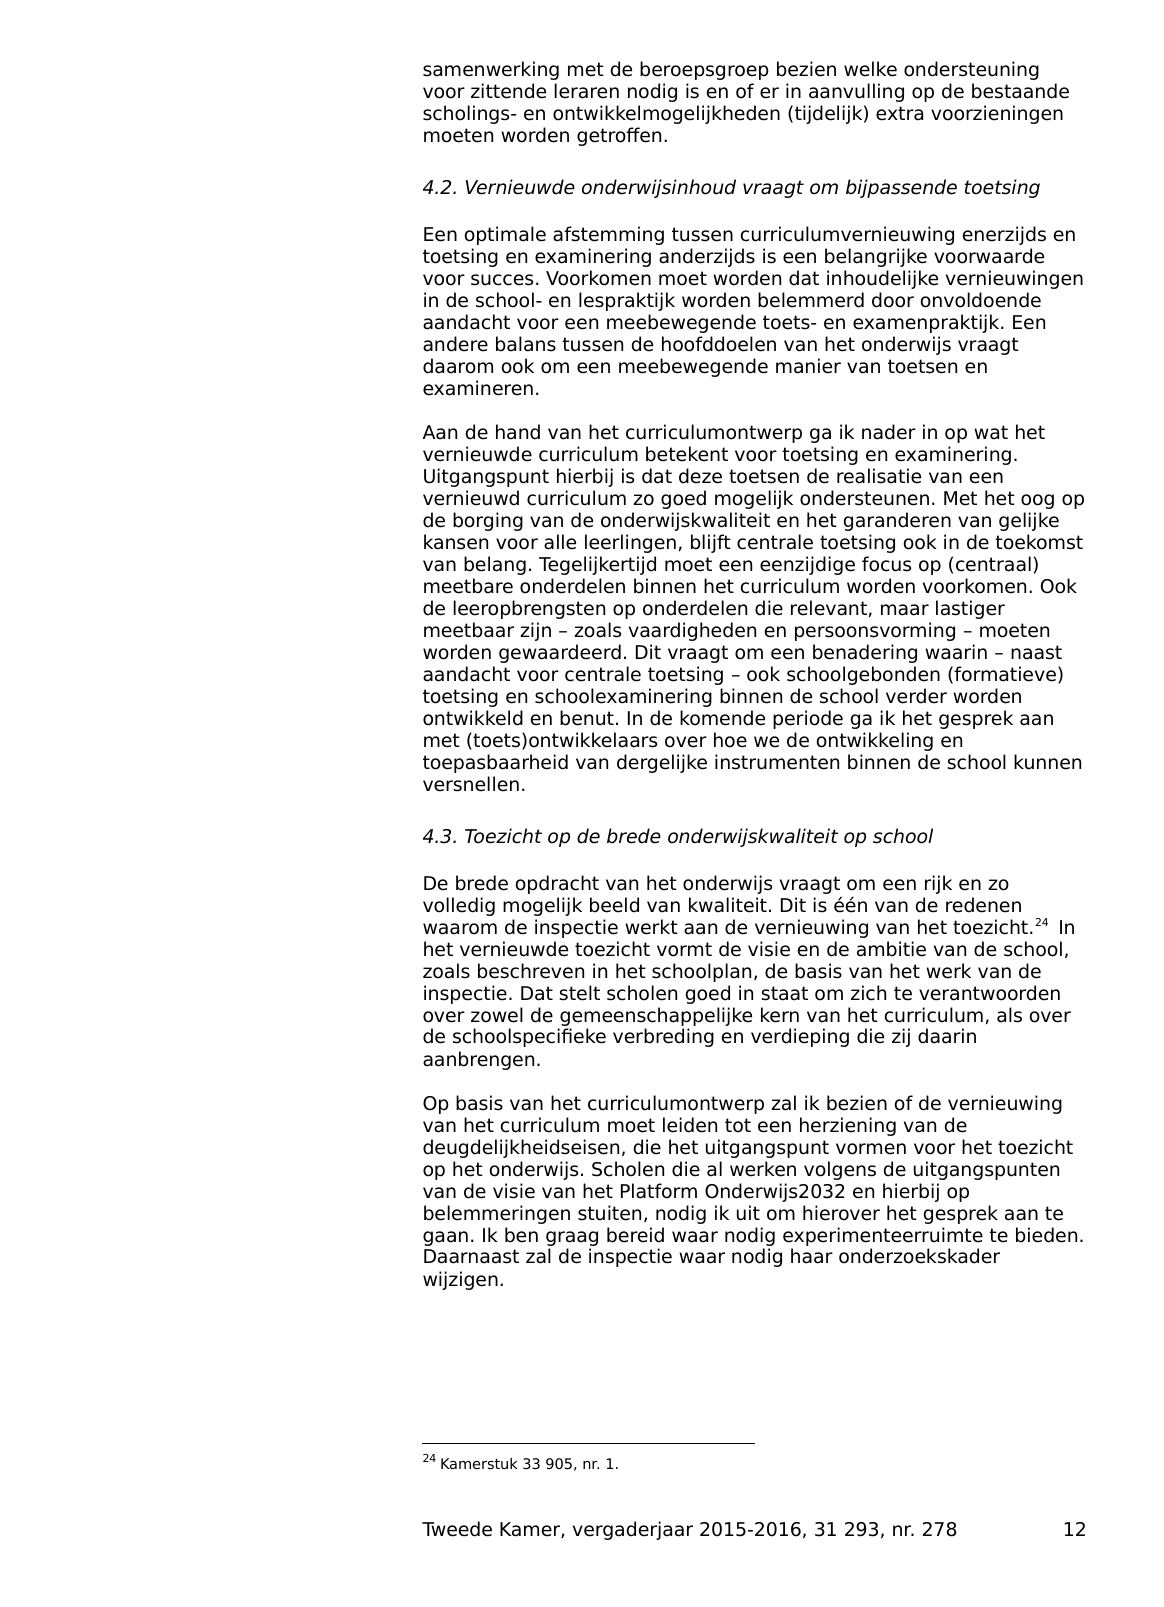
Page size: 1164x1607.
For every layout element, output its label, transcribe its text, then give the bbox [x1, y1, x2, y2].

text Kamerstuk 33 905, nr. 1. [422, 1452, 1087, 1474]
subtitle 4.3. Toezicht op de brede onderwijskwaliteit op school [422, 826, 1087, 848]
text Een optimale afstemming tussen curriculumvernieuwing enerzijds en toetsing en examinering anderzijds is een belangrijke voorwaarde voor succes. Voorkomen moet worden dat inhoudelijke vernieuwingen in de school- en lespraktijk worden belemmerd door onvoldoende aandacht voor een meebewegende toets- en examenpraktijk. Een andere balans tussen de hoofddoelen van het onderwijs vraagt daarom ook om een meebewegende manier van toetsen en examineren. [422, 224, 1087, 400]
subtitle 4.2. Vernieuwde onderwijsinhoud vraagt om bijpassende toetsing [422, 177, 1087, 199]
text Aan de hand van het curriculumontwerp ga ik nader in op wat het vernieuwde curriculum betekent voor toetsing en examinering. Uitgangspunt hierbij is dat deze toetsen de realisatie van een vernieuwd curriculum zo goed mogelijk ondersteunen. Met het oog op de borging van de onderwijskwaliteit en het garanderen van gelijke kansen voor alle leerlingen, blijft centrale toetsing ook in de toekomst van belang. Tegelijkertijd moet een eenzijdige focus op (centraal) meetbare onderdelen binnen het curriculum worden voorkomen. Ook de leeropbrengsten op onderdelen die relevant, maar lastiger meetbaar zijn – zoals vaardigheden en persoonsvorming – moeten worden gewaardeerd. Dit vraagt om een benadering waarin – naast aandacht voor centrale toetsing – ook schoolgebonden (formatieve) toetsing en schoolexaminering binnen de school verder worden ontwikkeld en benut. In de komende periode ga ik het gesprek aan met (toets)ontwikkelaars over hoe we de ontwikkeling en toepasbaarheid van dergelijke instrumenten binnen de school kunnen versnellen. [422, 422, 1087, 796]
text Op basis van het curriculumontwerp zal ik bezien of de vernieuwing van het curriculum moet leiden tot een herziening van de deugdelijkheidseisen, die het uitgangspunt vormen voor het toezicht op het onderwijs. Scholen die al werken volgens de uitgangspunten van de visie van het Platform Onderwijs2032 en hierbij op belemmeringen stuiten, nodig ik uit om hierover het gesprek aan te gaan. Ik ben graag bereid waar nodig experimenteerruimte te bieden. Daarnaast zal de inspectie waar nodig haar onderzoekskader wijzigen. [422, 1093, 1087, 1290]
text De brede opdracht van het onderwijs vraagt om een rijk en zo volledig mogelijk beeld van kwaliteit. Dit is één van de redenen waarom de inspectie werkt aan de vernieuwing van het toezicht. In het vernieuwde toezicht vormt de visie en de ambitie van de school, zoals beschreven in het schoolplan, de basis van het werk van de inspectie. Dat stelt scholen goed in staat om zich te verantwoorden over zowel de gemeenschappelijke kern van het curriculum, als over de schoolspecifieke verbreding en verdieping die zij daarin aanbrengen. [422, 873, 1087, 1070]
text samenwerking met de beroepsgroep bezien welke ondersteuning voor zittende leraren nodig is en of er in aanvulling op de bestaande scholings- en ontwikkelmogelijkheden (tijdelijk) extra voorzieningen moeten worden getroffen. [422, 59, 1087, 147]
